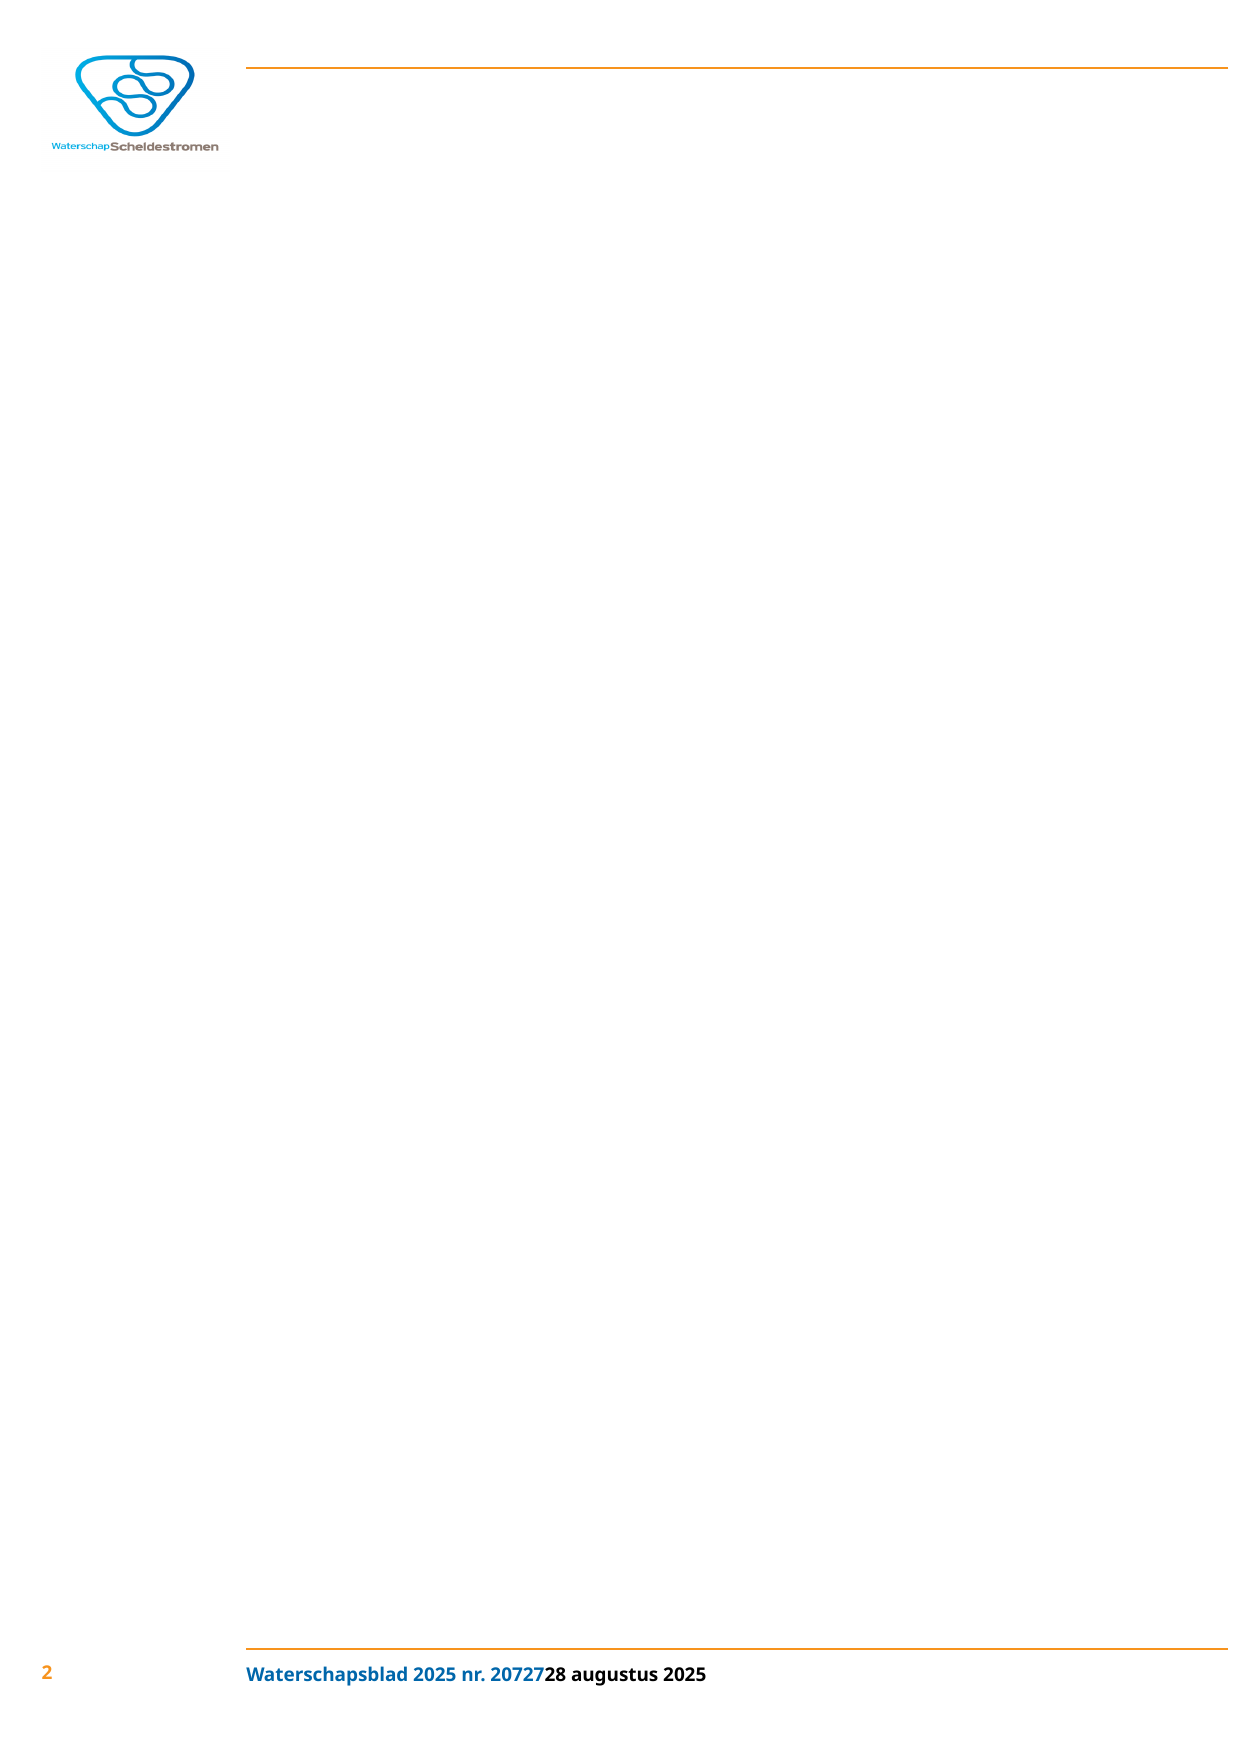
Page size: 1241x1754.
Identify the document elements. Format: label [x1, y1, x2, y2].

picture [41, 47, 231, 172]
